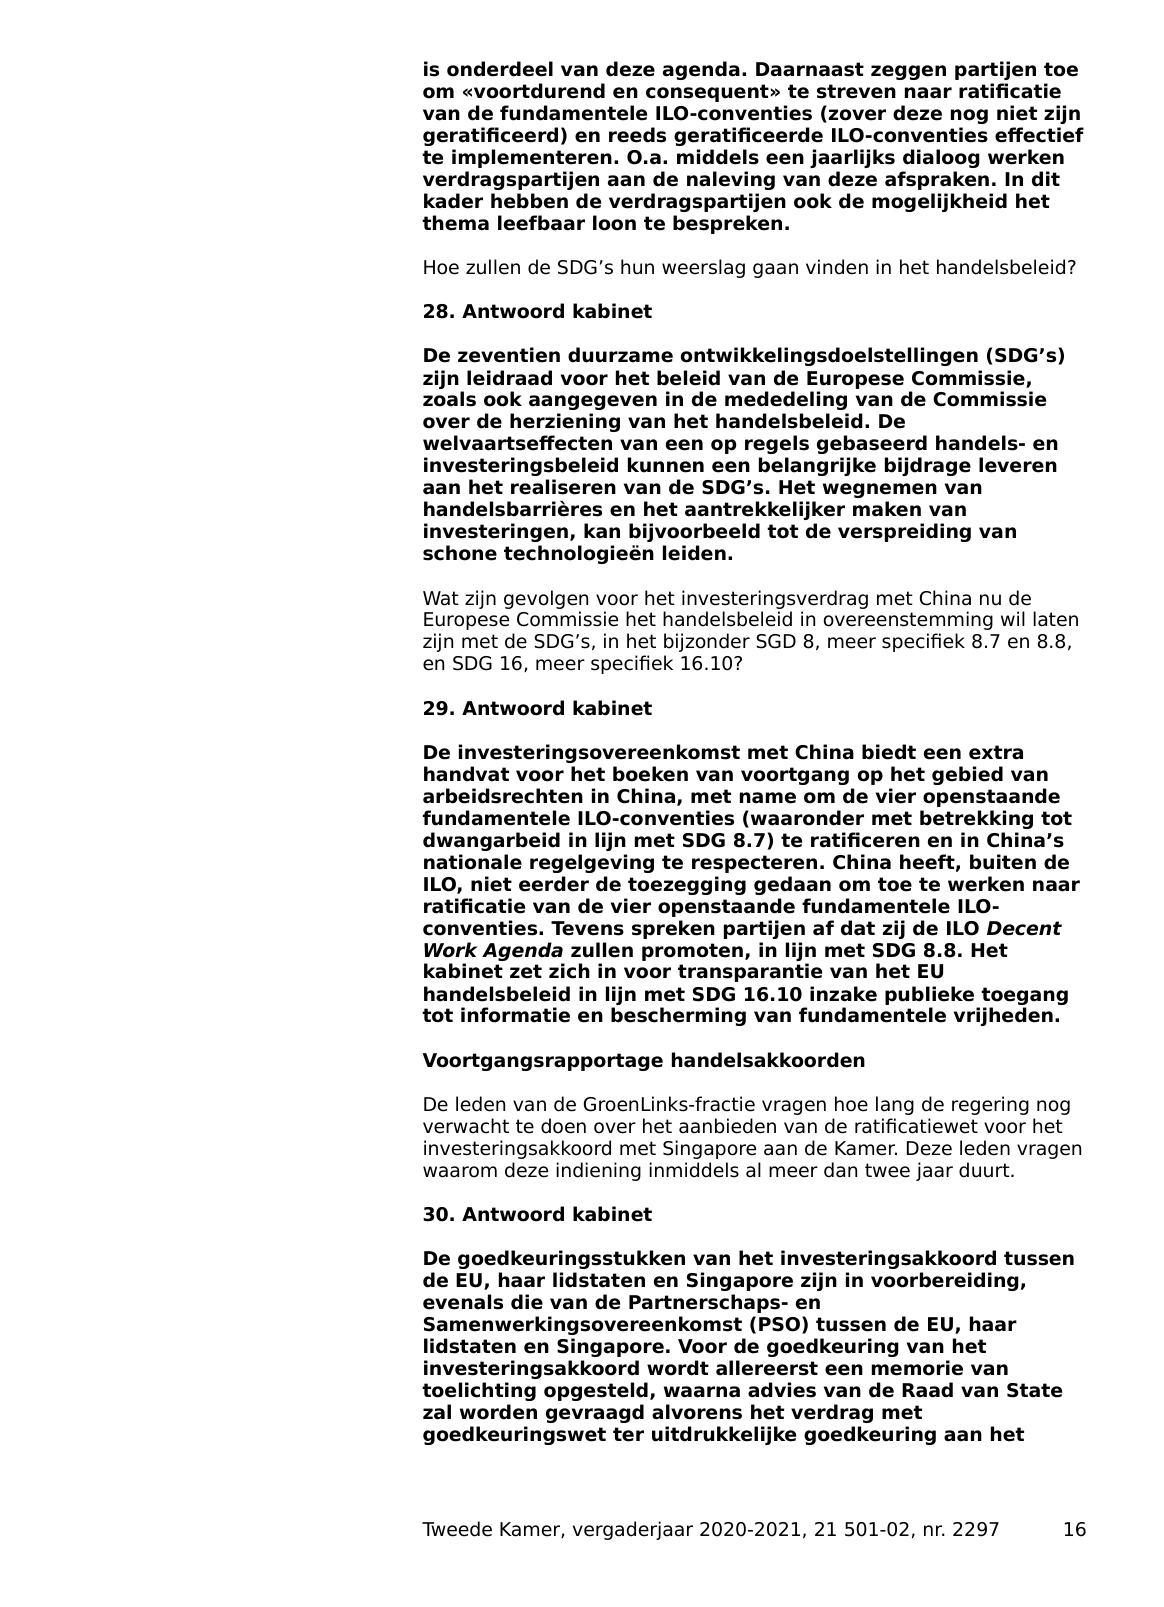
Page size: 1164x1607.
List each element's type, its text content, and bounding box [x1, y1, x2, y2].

subtitle 28. Antwoord kabinet [422, 301, 1087, 323]
subtitle Voortgangsrapportage handelsakkoorden [422, 1049, 1087, 1072]
text De goedkeuringsstukken van het investeringsakkoord tussen de EU, haar lidstaten en Singapore zijn in voorbereiding, evenals die van de Partnerschaps- en Samenwerkingsovereenkomst (PSO) tussen de EU, haar lidstaten en Singapore. Voor de goedkeuring van het investeringsakkoord wordt allereerst een memorie van toelichting opgesteld, waarna advies van de Raad van State zal worden gevraagd alvorens het verdrag met goedkeuringswet ter uitdrukkelijke goedkeuring aan het [422, 1248, 1087, 1446]
text is onderdeel van deze agenda. Daarnaast zeggen partijen toe om «voortdurend en consequent» te streven naar ratificatie van de fundamentele ILO-conventies (zover deze nog niet zijn geratificeerd) en reeds geratificeerde ILO-conventies effectief te implementeren. O.a. middels een jaarlijks dialoog werken verdragspartijen aan de naleving van deze afspraken. In dit kader hebben de verdragspartijen ook de mogelijkheid het thema leefbaar loon te bespreken. [422, 59, 1087, 235]
subtitle 29. Antwoord kabinet [422, 697, 1087, 719]
text Hoe zullen de SDG’s hun weerslag gaan vinden in het handelsbeleid? [422, 257, 1087, 279]
text Wat zijn gevolgen voor het investeringsverdrag met China nu de Europese Commissie het handelsbeleid in overeenstemming wil laten zijn met de SDG’s, in het bijzonder SGD 8, meer specifiek 8.7 en 8.8, en SDG 16, meer specifiek 16.10? [422, 587, 1087, 675]
subtitle 30. Antwoord kabinet [422, 1204, 1087, 1226]
text De zeventien duurzame ontwikkelingsdoelstellingen (SDG’s) zijn leidraad voor het beleid van de Europese Commissie, zoals ook aangegeven in de mededeling van de Commissie over de herziening van het handelsbeleid. De welvaartseffecten van een op regels gebaseerd handels- en investeringsbeleid kunnen een belangrijke bijdrage leveren aan het realiseren van de SDG’s. Het wegnemen van handelsbarrières en het aantrekkelijker maken van investeringen, kan bijvoorbeeld tot de verspreiding van schone technologieën leiden. [422, 345, 1087, 565]
text De investeringsovereenkomst met China biedt een extra handvat voor het boeken van voortgang op het gebied van arbeidsrechten in China, met name om de vier openstaande fundamentele ILO-conventies (waaronder met betrekking tot dwangarbeid in lijn met SDG 8.7) te ratificeren en in China’s nationale regelgeving te respecteren. China heeft, buiten de ILO, niet eerder de toezegging gedaan om toe te werken naar ratificatie van de vier openstaande fundamentele ILO-conventies. Tevens spreken partijen af dat zij de ILO Decent Work Agenda zullen promoten, in lijn met SDG 8.8. Het kabinet zet zich in voor transparantie van het EU handelsbeleid in lijn met SDG 16.10 inzake publieke toegang tot informatie en bescherming van fundamentele vrijheden. [422, 742, 1087, 1027]
text De leden van de GroenLinks-fractie vragen hoe lang de regering nog verwacht te doen over het aanbieden van de ratificatiewet voor het investeringsakkoord met Singapore aan de Kamer. Deze leden vragen waarom deze indiening inmiddels al meer dan twee jaar duurt. [422, 1094, 1087, 1182]
